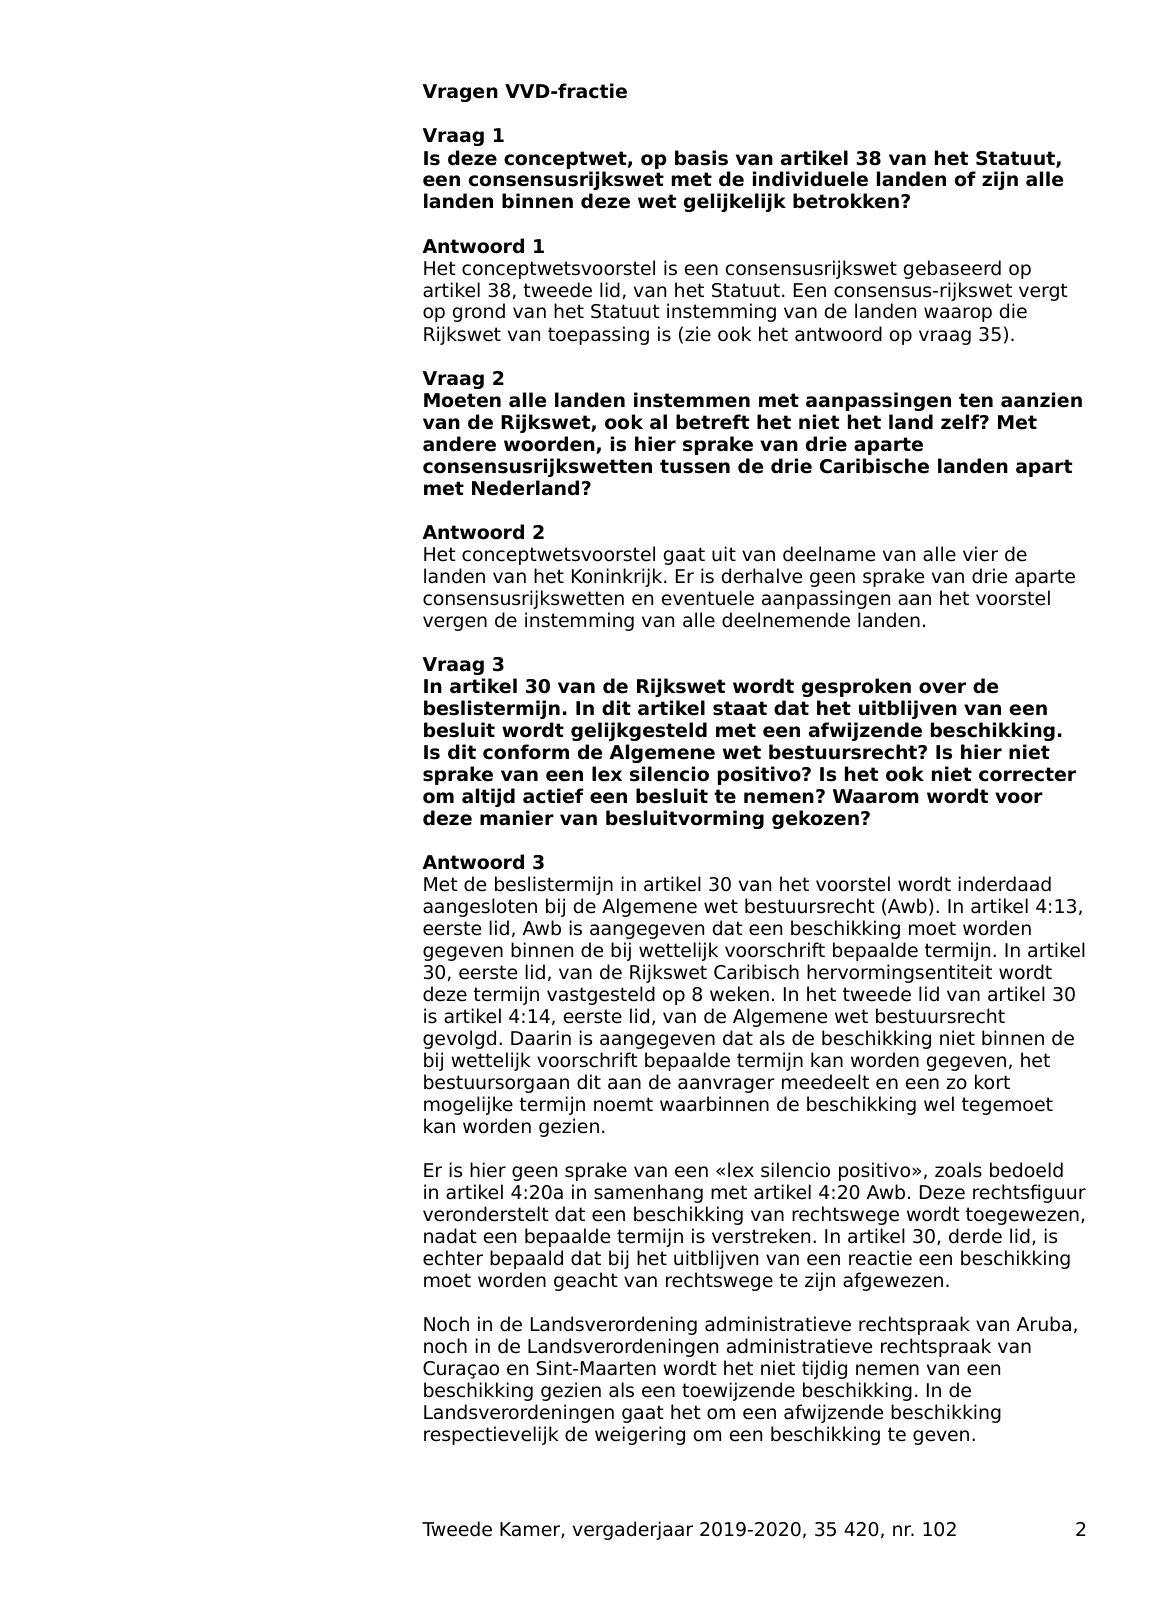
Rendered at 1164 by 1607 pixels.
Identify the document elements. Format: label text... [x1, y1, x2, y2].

subtitle Vragen VVD-fractie [422, 81, 1087, 103]
text Vraag 1 [422, 125, 1087, 147]
text Antwoord 1 [422, 236, 1087, 257]
text Het conceptwetsvoorstel gaat uit van deelname van alle vier de landen van het Koninkrijk. Er is derhalve geen sprake van drie aparte consensusrijkswetten en eventuele aanpassingen aan het voorstel vergen de instemming van alle deelnemende landen. [422, 544, 1087, 632]
text Vraag 3 [422, 654, 1087, 676]
text Met de beslistermijn in artikel 30 van het voorstel wordt inderdaad aangesloten bij de Algemene wet bestuursrecht (Awb). In artikel 4:13, eerste lid, Awb is aangegeven dat een beschikking moet worden gegeven binnen de bij wettelijk voorschrift bepaalde termijn. In artikel 30, eerste lid, van de Rijkswet Caribisch hervormingsentiteit wordt deze termijn vastgesteld op 8 weken. In het tweede lid van artikel 30 is artikel 4:14, eerste lid, van de Algemene wet bestuursrecht gevolgd. Daarin is aangegeven dat als de beschikking niet binnen de bij wettelijk voorschrift bepaalde termijn kan worden gegeven, het bestuursorgaan dit aan de aanvrager meedeelt en een zo kort mogelijke termijn noemt waarbinnen de beschikking wel tegemoet kan worden gezien. [422, 874, 1087, 1137]
text Antwoord 3 [422, 852, 1087, 874]
text Het conceptwetsvoorstel is een consensusrijkswet gebaseerd op artikel 38, tweede lid, van het Statuut. Een consensus-rijkswet vergt op grond van het Statuut instemming van de landen waarop die Rijkswet van toepassing is (zie ook het antwoord op vraag 35). [422, 257, 1087, 345]
text Vraag 2 [422, 368, 1087, 389]
text Moeten alle landen instemmen met aanpassingen ten aanzien van de Rijkswet, ook al betreft het niet het land zelf? Met andere woorden, is hier sprake van drie aparte consensusrijkswetten tussen de drie Caribische landen apart met Nederland? [422, 389, 1087, 499]
text Er is hier geen sprake van een «lex silencio positivo», zoals bedoeld in artikel 4:20a in samenhang met artikel 4:20 Awb. Deze rechtsfiguur veronderstelt dat een beschikking van rechtswege wordt toegewezen, nadat een bepaalde termijn is verstreken. In artikel 30, derde lid, is echter bepaald dat bij het uitblijven van een reactie een beschikking moet worden geacht van rechtswege te zijn afgewezen. [422, 1160, 1087, 1292]
text In artikel 30 van de Rijkswet wordt gesproken over de beslistermijn. In dit artikel staat dat het uitblijven van een besluit wordt gelijkgesteld met een afwijzende beschikking. Is dit conform de Algemene wet bestuursrecht? Is hier niet sprake van een lex silencio positivo? Is het ook niet correcter om altijd actief een besluit te nemen? Waarom wordt voor deze manier van besluitvorming gekozen? [422, 676, 1087, 829]
text Antwoord 2 [422, 522, 1087, 544]
text Noch in de Landsverordening administratieve rechtspraak van Aruba, noch in de Landsverordeningen administratieve rechtspraak van Curaçao en Sint-Maarten wordt het niet tijdig nemen van een beschikking gezien als een toewijzende beschikking. In de Landsverordeningen gaat het om een afwijzende beschikking respectievelijk de weigering om een beschikking te geven. [422, 1314, 1087, 1446]
text Is deze conceptwet, op basis van artikel 38 van het Statuut, een consensusrijkswet met de individuele landen of zijn alle landen binnen deze wet gelijkelijk betrokken? [422, 147, 1087, 213]
